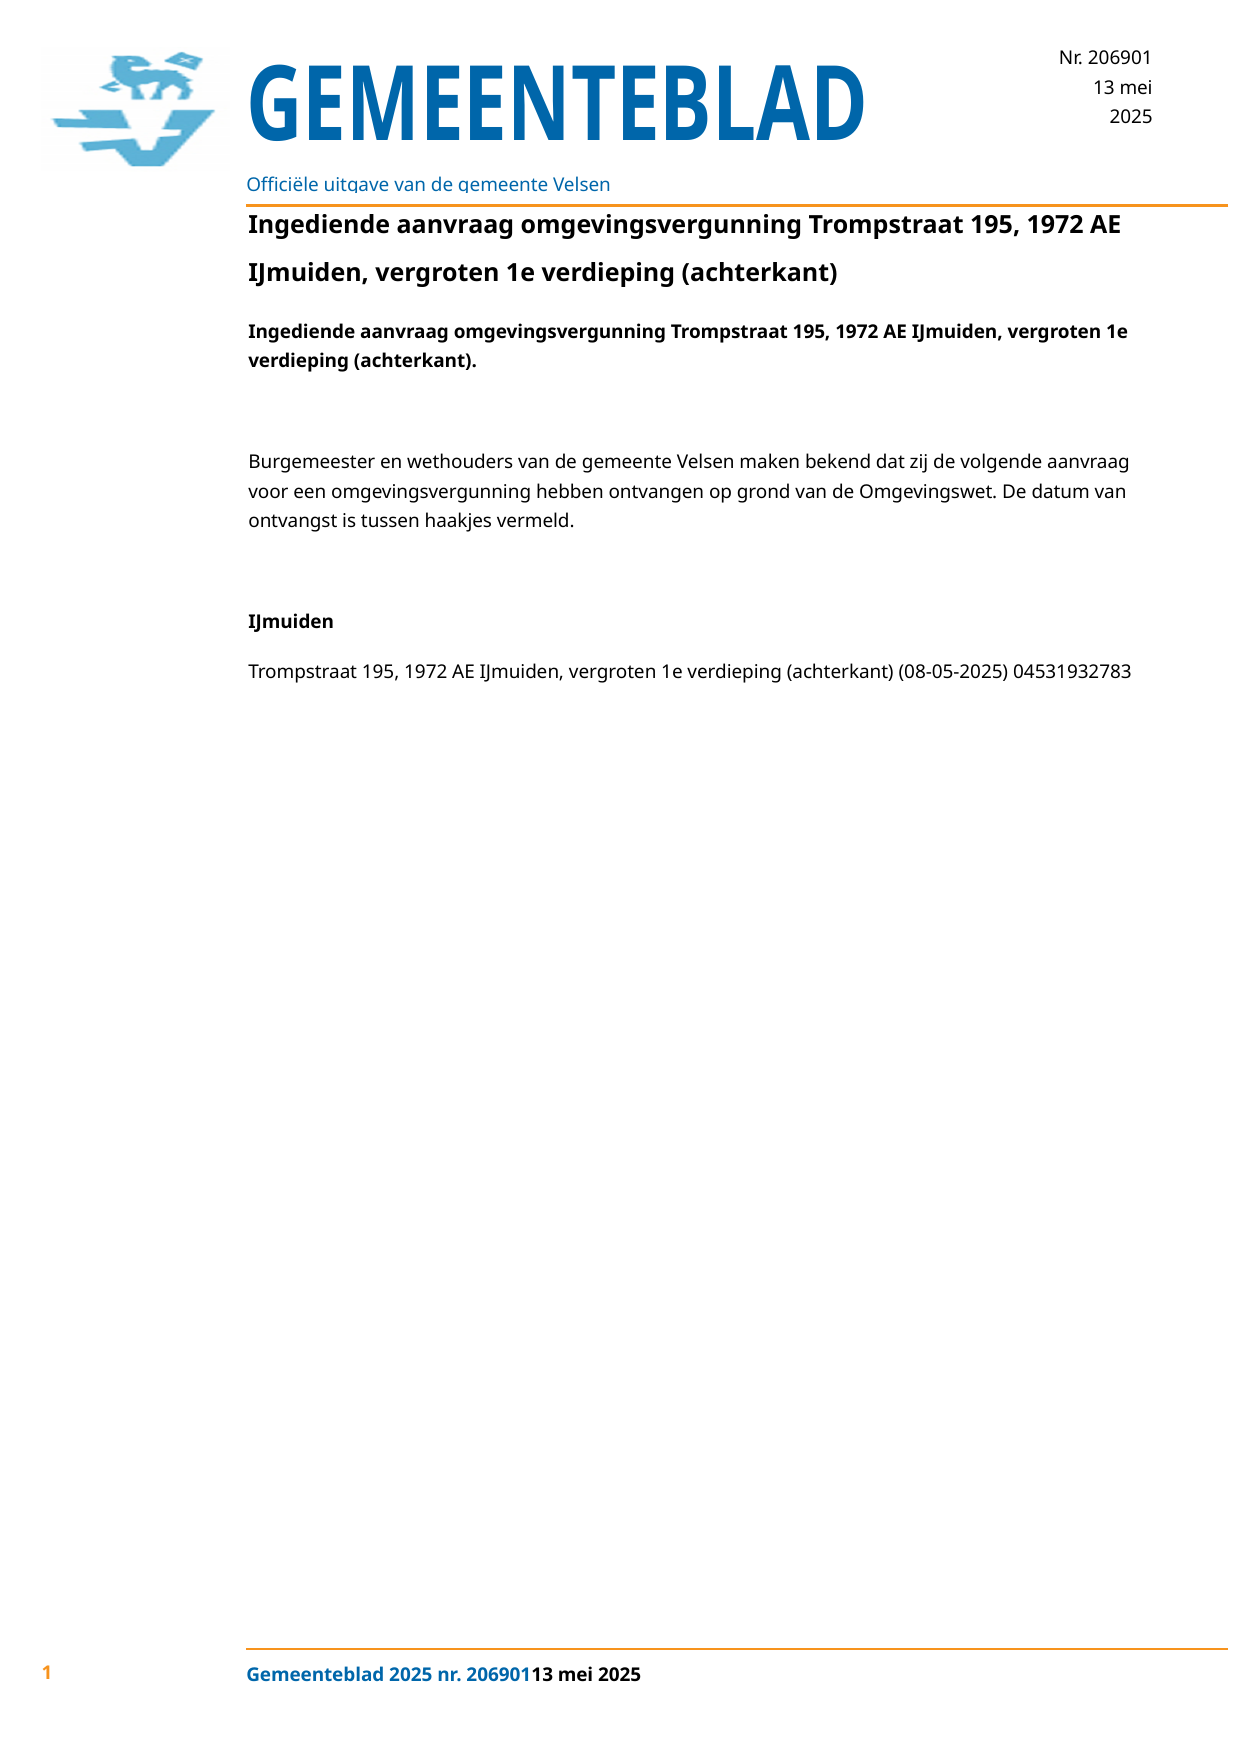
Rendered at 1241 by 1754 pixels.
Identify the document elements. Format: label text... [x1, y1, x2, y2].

text Ingediende aanvraag omgevingsvergunning Trompstraat 195, 1972 AE IJmuiden, vergroten 1e verdieping (achterkant) [248, 207, 1152, 288]
picture [41, 47, 231, 172]
text Burgemeester en wethouders van de gemeente Velsen maken bekend dat zij de volgende aanvraag voor een omgevingsvergunning hebben ontvangen op grond van de Omgevingswet. De datum van ontvangst is tussen haakjes vermeld. [248, 448, 1152, 533]
text IJmuiden [248, 608, 1152, 634]
text Ingediende aanvraag omgevingsvergunning Trompstraat 195, 1972 AE IJmuiden, vergroten 1e verdieping (achterkant). [248, 318, 1152, 373]
text Trompstraat 195, 1972 AE IJmuiden, vergroten 1e verdieping (achterkant) (08-05-2025) 04531932783 [248, 659, 1152, 684]
